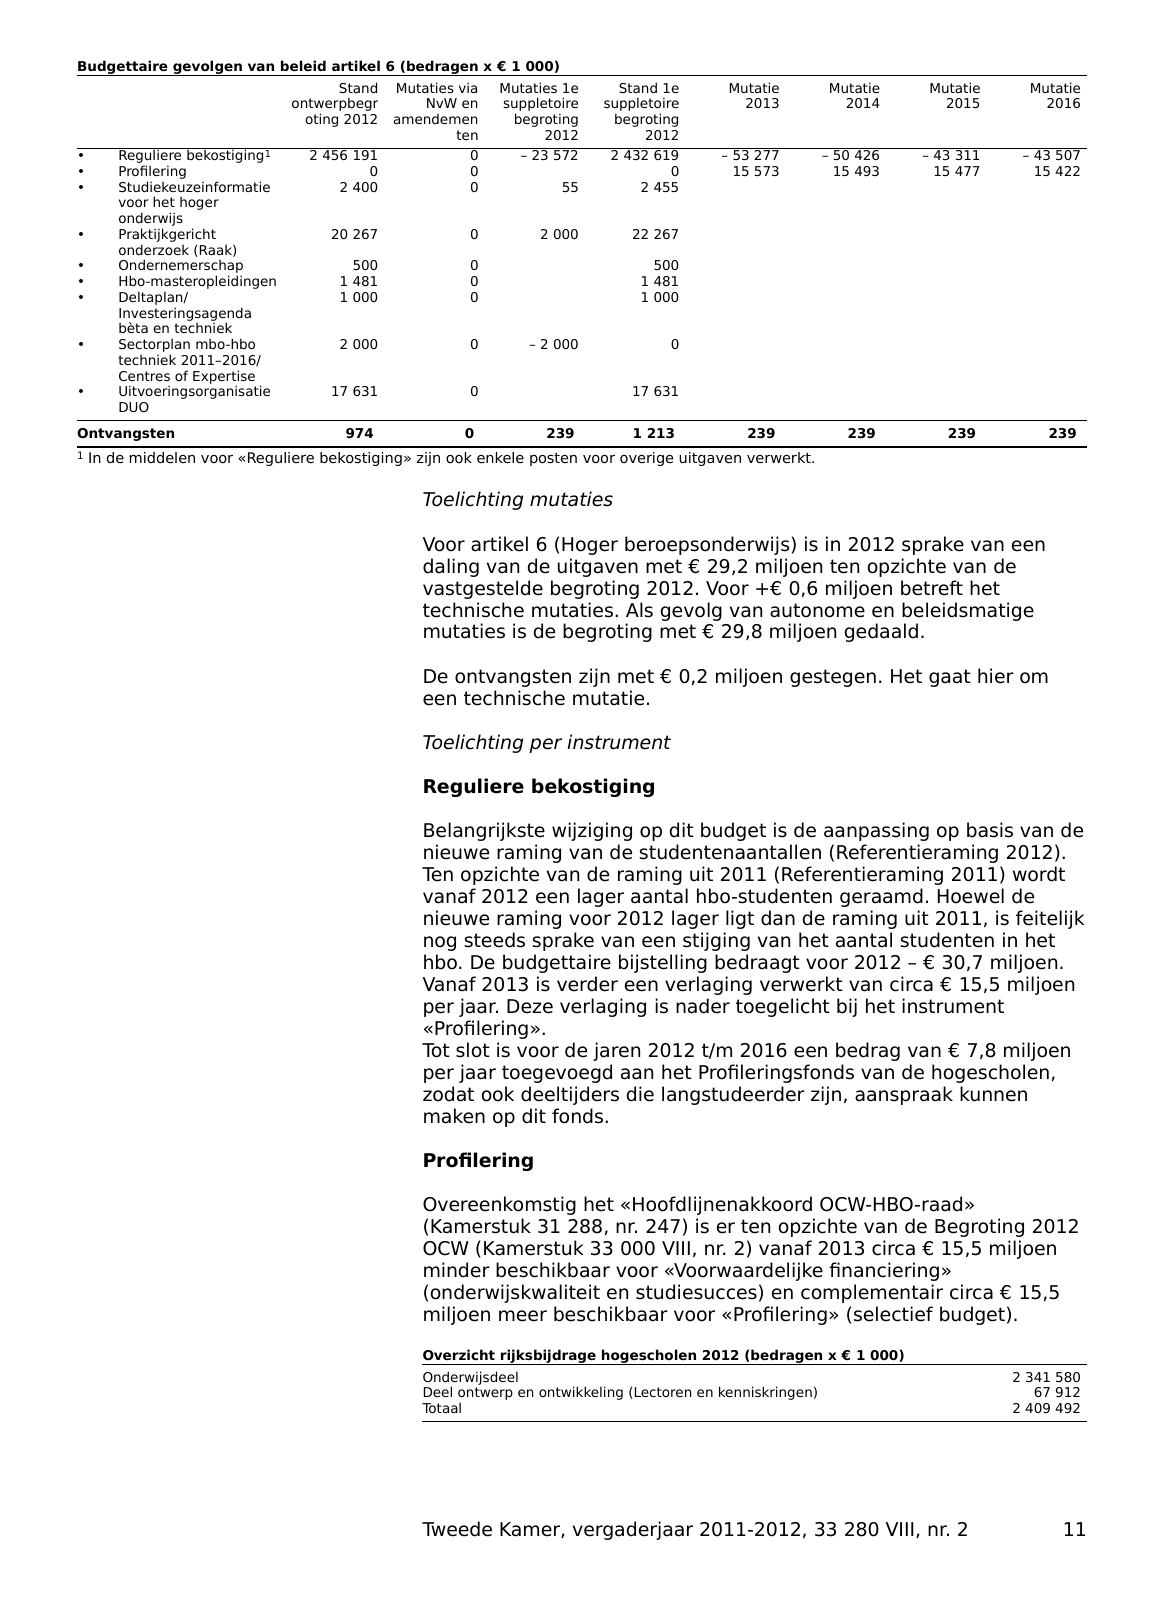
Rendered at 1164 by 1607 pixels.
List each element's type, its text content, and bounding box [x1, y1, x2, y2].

table_cell Stand 1e suppletoire begroting 2012 [585, 76, 685, 148]
table_cell [685, 384, 785, 420]
table_cell Sectorplan mbo-hbo techniek 2011–2016/ Centres of Expertise [112, 337, 283, 384]
table_cell 500 [284, 258, 384, 274]
table_cell [685, 258, 785, 274]
table_cell 55 [484, 180, 584, 227]
table_cell 0 [384, 164, 484, 179]
table_cell [986, 274, 1087, 290]
table_cell 0 [384, 384, 484, 420]
table_cell – 2 000 [484, 337, 584, 384]
table_cell 0 [585, 164, 685, 179]
table_cell • [77, 337, 112, 384]
table_cell [886, 290, 986, 337]
table_cell 0 [585, 337, 685, 384]
table_cell Stand ontwerpbegroting 2012 [284, 76, 384, 148]
table_cell • [77, 274, 112, 290]
table_cell 20 267 [284, 227, 384, 258]
table_cell Deel ontwerp en ontwikkeling (Lectoren en kenniskringen) [422, 1385, 954, 1401]
table_cell [986, 337, 1087, 384]
table_cell [77, 76, 112, 148]
table_cell • [77, 227, 112, 258]
text Vanaf 2013 is verder een verlaging verwerkt van circa € 15,5 miljoen per jaar. Deze verlaging is nader toegelicht bij het instrument «Profilering». [422, 974, 1087, 1040]
table_cell 1 In de middelen voor «Reguliere bekostiging» zijn ook enkele posten voor overige uitgaven verwerkt. [77, 448, 1087, 467]
text Overeenkomstig het «Hoofdlijnenakkoord OCW-HBO-raad» (Kamerstuk 31 288, nr. 247) is er ten opzichte van de Begroting 2012 OCW (Kamerstuk 33 000 VIII, nr. 2) vanaf 2013 circa € 15,5 miljoen minder beschikbaar voor «Voorwaardelijke financiering» (onderwijskwaliteit en studiesucces) en complementair circa € 15,5 miljoen meer beschikbaar voor «Profilering» (selectief budget). [422, 1194, 1087, 1326]
subtitle Profilering [422, 1150, 1087, 1172]
table_cell 2 455 [585, 180, 685, 227]
table_cell 1 213 [585, 421, 685, 446]
table_cell [986, 384, 1087, 420]
table_cell [112, 76, 283, 148]
table_cell [785, 227, 886, 258]
table_cell Deltaplan/Investeringsagenda bèta en techniek [112, 290, 283, 337]
table_cell [785, 258, 886, 274]
subtitle Reguliere bekostiging [422, 776, 1087, 798]
table_cell [886, 384, 986, 420]
table_header Budgettaire gevolgen van beleid artikel 6 (bedragen x € 1 000) [77, 59, 1087, 75]
table_cell [986, 227, 1087, 258]
table_cell 17 631 [284, 384, 384, 420]
table_cell Mutaties via NvW en amendementen [384, 76, 484, 148]
subtitle Toelichting per instrument [422, 732, 1087, 754]
table_cell 15 573 [685, 164, 785, 179]
table_cell [685, 337, 785, 384]
table_cell Mutatie 2015 [886, 76, 986, 148]
table_cell 15 493 [785, 164, 886, 179]
subtitle Toelichting mutaties [422, 489, 1087, 511]
table_cell Mutatie 2013 [685, 76, 785, 148]
table_cell • [77, 290, 112, 337]
table_cell 239 [986, 421, 1087, 446]
table_cell Praktijkgericht onderzoek (Raak) [112, 227, 283, 258]
table_cell [484, 384, 584, 420]
table_cell 500 [585, 258, 685, 274]
table_cell 0 [384, 337, 484, 384]
table_cell [986, 290, 1087, 337]
table_cell [886, 258, 986, 274]
table_cell Hbo-masteropleidingen [112, 274, 283, 290]
table_cell 239 [484, 421, 584, 446]
table_cell 1 000 [284, 290, 384, 337]
table_cell 0 [284, 164, 384, 179]
table_cell – 53 277 [685, 149, 785, 164]
table_cell Uitvoeringsorganisatie DUO [112, 384, 283, 420]
table_cell 0 [384, 290, 484, 337]
table_cell Onderwijsdeel [422, 1365, 954, 1385]
table_cell – 50 426 [785, 149, 886, 164]
table_cell 2 341 580 [954, 1365, 1087, 1385]
table_cell 15 422 [986, 164, 1087, 179]
table_cell [986, 258, 1087, 274]
table_cell 22 267 [585, 227, 685, 258]
table_cell • [77, 164, 112, 179]
table_cell 239 [785, 421, 886, 446]
table_cell 2 432 619 [585, 149, 685, 164]
table_cell • [77, 384, 112, 420]
table_cell 2 000 [484, 227, 584, 258]
text Voor artikel 6 (Hoger beroepsonderwijs) is in 2012 sprake van een daling van de uitgaven met € 29,2 miljoen ten opzichte van de vastgestelde begroting 2012. Voor +€ 0,6 miljoen betreft het technische mutaties. Als gevolg van autonome en beleidsmatige mutaties is de begroting met € 29,8 miljoen gedaald. [422, 533, 1087, 643]
table_cell [886, 337, 986, 384]
table_cell Studiekeuzeinformatie voor het hoger onderwijs [112, 180, 283, 227]
table_cell 1 481 [585, 274, 685, 290]
table_cell 239 [886, 421, 986, 446]
table_cell [785, 274, 886, 290]
table_cell 1 481 [284, 274, 384, 290]
table_cell [685, 290, 785, 337]
table_cell • [77, 258, 112, 274]
table_cell 0 [384, 227, 484, 258]
table_cell [886, 180, 986, 227]
table_cell 17 631 [585, 384, 685, 420]
table_cell – 43 311 [886, 149, 986, 164]
table_cell – 43 507 [986, 149, 1087, 164]
table_cell Profilering [112, 164, 283, 179]
text Tot slot is voor de jaren 2012 t/m 2016 een bedrag van € 7,8 miljoen per jaar toegevoegd aan het Profileringsfonds van de hogescholen, zodat ook deeltijders die langstudeerder zijn, aanspraak kunnen maken op dit fonds. [422, 1040, 1087, 1128]
table_cell [484, 164, 584, 179]
table_cell [685, 274, 785, 290]
table_cell [484, 258, 584, 274]
table_cell 0 [384, 149, 484, 164]
table_cell Mutaties 1e suppletoire begroting 2012 [484, 76, 584, 148]
table_cell 15 477 [886, 164, 986, 179]
table_cell – 23 572 [484, 149, 584, 164]
table_cell [484, 290, 584, 337]
table_cell Mutatie 2016 [986, 76, 1087, 148]
table_cell 1 000 [585, 290, 685, 337]
table_cell 0 [384, 180, 484, 227]
table_cell 2 400 [284, 180, 384, 227]
text De ontvangsten zijn met € 0,2 miljoen gestegen. Het gaat hier om een technische mutatie. [422, 666, 1087, 709]
table_cell [986, 180, 1087, 227]
table_cell [484, 274, 584, 290]
table_cell Mutatie 2014 [785, 76, 886, 148]
table_cell [886, 274, 986, 290]
table_cell 0 [384, 258, 484, 274]
table_cell 0 [384, 274, 484, 290]
table_cell [685, 180, 785, 227]
table_cell 2 409 492 [954, 1401, 1087, 1421]
table_cell [785, 384, 886, 420]
text Belangrijkste wijziging op dit budget is de aanpassing op basis van de nieuwe raming van de studentenaantallen (Referentieraming 2012). Ten opzichte van de raming uit 2011 (Referentieraming 2011) wordt vanaf 2012 een lager aantal hbo-studenten geraamd. Hoewel de nieuwe raming voor 2012 lager ligt dan de raming uit 2011, is feitelijk nog steeds sprake van een stijging van het aantal studenten in het hbo. De budgettaire bijstelling bedraagt voor 2012 – € 30,7 miljoen. [422, 820, 1087, 974]
table_cell • [77, 180, 112, 227]
table_cell 2 000 [284, 337, 384, 384]
table_cell 2 456 191 [284, 149, 384, 164]
table_cell [685, 227, 785, 258]
table_cell [886, 227, 986, 258]
table_cell Ontvangsten [77, 421, 283, 446]
table_cell 974 [284, 421, 384, 446]
table_cell [785, 180, 886, 227]
table_cell Totaal [422, 1401, 954, 1421]
table_cell [785, 290, 886, 337]
table_cell 239 [685, 421, 785, 446]
table_cell 0 [384, 421, 484, 446]
table_cell Reguliere bekostiging1 [112, 149, 283, 164]
table_cell 67 912 [954, 1385, 1087, 1401]
table_cell Ondernemerschap [112, 258, 283, 274]
table_cell • [77, 149, 112, 164]
table_cell [785, 337, 886, 384]
table_header Overzicht rijksbijdrage hogescholen 2012 (bedragen x € 1 000) [422, 1348, 1087, 1364]
